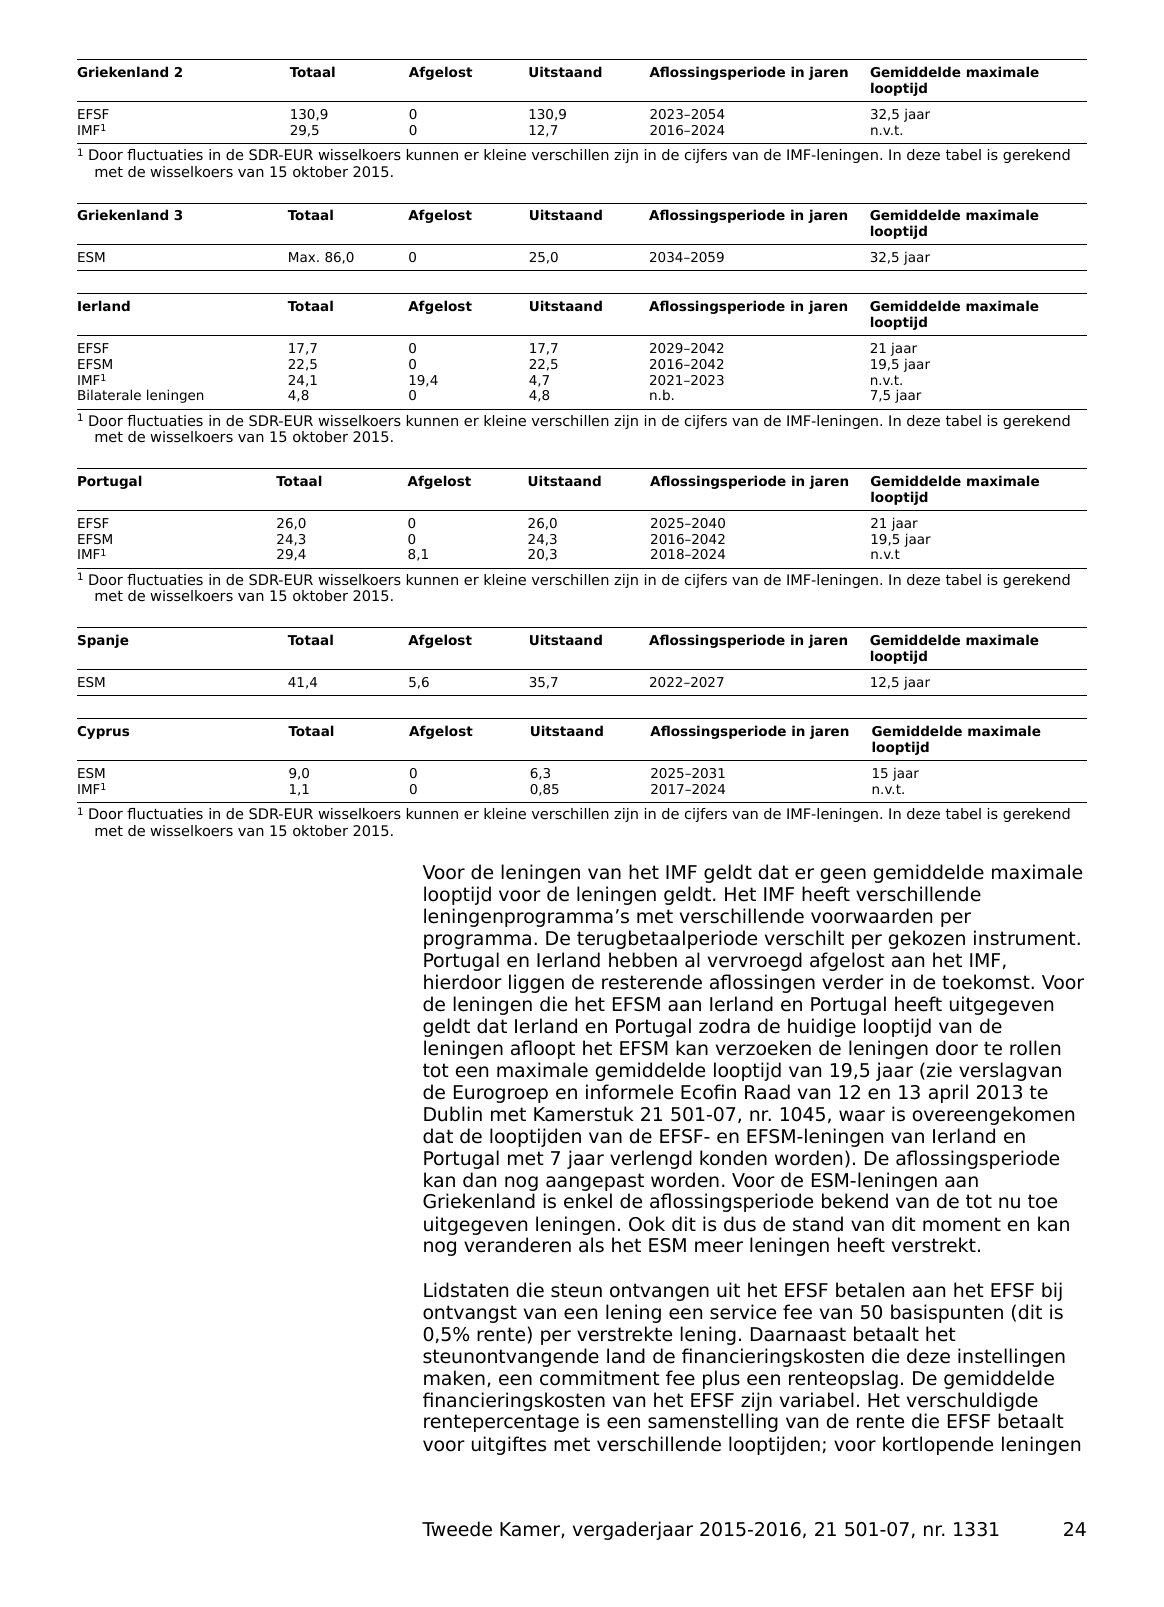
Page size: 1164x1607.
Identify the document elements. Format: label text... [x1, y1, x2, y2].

table_header Afgelost [402, 628, 523, 669]
table_header Uitstaand [524, 719, 644, 760]
table_cell 4,8 [282, 388, 402, 408]
table_cell 5,6 [402, 670, 523, 695]
table_cell 21 jaar [864, 336, 1087, 357]
table_header Aflossingsperiode in jaren [644, 719, 865, 760]
table_header Aflossingsperiode in jaren [643, 204, 864, 244]
table_cell 20,3 [522, 547, 644, 568]
table_header Cyprus [77, 719, 282, 760]
table_cell 0 [403, 781, 523, 802]
table_cell 0 [402, 357, 523, 372]
table_cell n.v.t [864, 547, 1087, 568]
table_cell 12,5 jaar [864, 670, 1087, 695]
table_header Uitstaand [523, 628, 643, 669]
table_header Aflossingsperiode in jaren [644, 469, 864, 510]
table_cell ESM [77, 245, 282, 270]
table_cell 32,5 jaar [864, 102, 1087, 122]
table_cell 0 [401, 511, 522, 531]
table_cell IMF1 [77, 123, 284, 143]
table_cell 22,5 [523, 357, 643, 372]
table_cell 8,1 [401, 547, 522, 568]
table_cell 1 Door fluctuaties in de SDR-EUR wisselkoers kunnen er kleine verschillen zijn in de cijfers van de IMF-leningen. In deze tabel is gerekend met de wisselkoers van 15 oktober 2015. [77, 410, 1087, 446]
table_header Uitstaand [522, 60, 643, 101]
table_header Uitstaand [523, 204, 643, 244]
table_header Ierland [77, 294, 282, 335]
table_header Gemiddelde maximale looptijd [864, 204, 1087, 244]
table_cell IMF1 [77, 373, 282, 388]
table_cell 4,8 [523, 388, 643, 408]
table_cell 24,3 [522, 531, 644, 547]
table_cell 0 [403, 761, 523, 781]
table_header Afgelost [402, 204, 523, 244]
table_cell 0 [402, 336, 523, 357]
table_header Uitstaand [522, 469, 644, 510]
table_header Gemiddelde maximale looptijd [865, 719, 1087, 760]
table_cell 0 [402, 388, 523, 408]
table_cell 0 [403, 102, 522, 122]
table_cell IMF1 [77, 547, 270, 568]
table_cell 2017–2024 [644, 781, 865, 802]
table_cell 29,5 [284, 123, 403, 143]
table_cell 24,1 [282, 373, 402, 388]
table_cell 0,85 [524, 781, 644, 802]
table_cell 2029–2042 [643, 336, 864, 357]
table_cell EFSF [77, 336, 282, 357]
table_cell 22,5 [282, 357, 402, 372]
table_cell 12,7 [522, 123, 643, 143]
table_cell 32,5 jaar [864, 245, 1087, 270]
table_cell n.v.t. [865, 781, 1087, 802]
table_cell 2023–2054 [644, 102, 864, 122]
table_cell 19,5 jaar [864, 357, 1087, 372]
table_header Afgelost [403, 719, 523, 760]
table_header Afgelost [403, 60, 522, 101]
table_header Gemiddelde maximale looptijd [864, 628, 1087, 669]
table_header Griekenland 2 [77, 60, 284, 101]
table_cell EFSM [77, 531, 270, 547]
table_cell EFSF [77, 102, 284, 122]
text Lidstaten die steun ontvangen uit het EFSF betalen aan het EFSF bij ontvangst van een lening een service fee van 50 basispunten (dit is 0,5% rente) per verstrekte lening. Daarnaast betaalt het steunontvangende land de financieringskosten die deze instellingen maken, een commitment fee plus een renteopslag. De gemiddelde financieringskosten van het EFSF zijn variabel. Het verschuldigde rentepercentage is een samenstelling van de rente die EFSF betaalt voor uitgiftes met verschillende looptijden; voor kortlopende leningen [422, 1279, 1087, 1455]
table_cell EFSF [77, 511, 270, 531]
table_cell 4,7 [523, 373, 643, 388]
table_cell 26,0 [522, 511, 644, 531]
table_cell 2034–2059 [643, 245, 864, 270]
table_header Aflossingsperiode in jaren [643, 294, 864, 335]
table_cell 130,9 [522, 102, 643, 122]
table_cell 1 Door fluctuaties in de SDR-EUR wisselkoers kunnen er kleine verschillen zijn in de cijfers van de IMF-leningen. In deze tabel is gerekend met de wisselkoers van 15 oktober 2015. [77, 144, 1087, 181]
table_cell IMF1 [77, 781, 282, 802]
table_cell 26,0 [270, 511, 401, 531]
table_cell 0 [402, 245, 523, 270]
table_cell 7,5 jaar [864, 388, 1087, 408]
table_cell 2022–2027 [643, 670, 864, 695]
table_cell EFSM [77, 357, 282, 372]
table_cell 15 jaar [865, 761, 1087, 781]
table_cell 9,0 [282, 761, 403, 781]
table_cell n.v.t. [864, 123, 1087, 143]
table_cell 0 [403, 123, 522, 143]
table_header Uitstaand [523, 294, 643, 335]
table_cell n.b. [643, 388, 864, 408]
table_cell 1,1 [282, 781, 403, 802]
table_cell 2018–2024 [644, 547, 864, 568]
table_cell 21 jaar [864, 511, 1087, 531]
table_cell 1 Door fluctuaties in de SDR-EUR wisselkoers kunnen er kleine verschillen zijn in de cijfers van de IMF-leningen. In deze tabel is gerekend met de wisselkoers van 15 oktober 2015. [77, 569, 1087, 605]
table_header Afgelost [402, 294, 523, 335]
table_header Afgelost [401, 469, 522, 510]
table_cell 1 Door fluctuaties in de SDR-EUR wisselkoers kunnen er kleine verschillen zijn in de cijfers van de IMF-leningen. In deze tabel is gerekend met de wisselkoers van 15 oktober 2015. [77, 803, 1087, 839]
table_header Totaal [282, 294, 402, 335]
table_cell 0 [401, 531, 522, 547]
table_header Totaal [282, 204, 402, 244]
table_cell 2021–2023 [643, 373, 864, 388]
table_cell 2016–2042 [644, 531, 864, 547]
table_cell 17,7 [523, 336, 643, 357]
table_cell 41,4 [282, 670, 402, 695]
table_cell ESM [77, 761, 282, 781]
table_header Totaal [270, 469, 401, 510]
table_header Totaal [282, 719, 403, 760]
table_header Gemiddelde maximale looptijd [864, 294, 1087, 335]
table_cell 24,3 [270, 531, 401, 547]
table_cell 17,7 [282, 336, 402, 357]
table_cell 29,4 [270, 547, 401, 568]
text Voor de leningen van het IMF geldt dat er geen gemiddelde maximale looptijd voor de leningen geldt. Het IMF heeft verschillende leningenprogramma’s met verschillende voorwaarden per programma. De terugbetaalperiode verschilt per gekozen instrument. Portugal en Ierland hebben al vervroegd afgelost aan het IMF, hierdoor liggen de resterende aflossingen verder in de toekomst. Voor de leningen die het EFSM aan Ierland en Portugal heeft uitgegeven geldt dat Ierland en Portugal zodra de huidige looptijd van de leningen afloopt het EFSM kan verzoeken de leningen door te rollen tot een maximale gemiddelde looptijd van 19,5 jaar (zie verslagvan de Eurogroep en informele Ecofin Raad van 12 en 13 april 2013 te Dublin met Kamerstuk 21 501-07, nr. 1045, waar is overeengekomen dat de looptijden van de EFSF- en EFSM-leningen van Ierland en Portugal met 7 jaar verlengd konden worden). De aflossingsperiode kan dan nog aangepast worden. Voor de ESM-leningen aan Griekenland is enkel de aflossingsperiode bekend van de tot nu toe uitgegeven leningen. Ook dit is dus de stand van dit moment en kan nog veranderen als het ESM meer leningen heeft verstrekt. [422, 862, 1087, 1257]
table_header Gemiddelde maximale looptijd [864, 469, 1087, 510]
table_cell ESM [77, 670, 282, 695]
table_header Aflossingsperiode in jaren [644, 60, 864, 101]
table_header Portugal [77, 469, 270, 510]
table_header Gemiddelde maximale looptijd [864, 60, 1087, 101]
table_cell 25,0 [523, 245, 643, 270]
table_cell 35,7 [523, 670, 643, 695]
table_header Aflossingsperiode in jaren [643, 628, 864, 669]
table_cell 2025–2040 [644, 511, 864, 531]
table_header Spanje [77, 628, 282, 669]
table_cell 19,5 jaar [864, 531, 1087, 547]
table_cell Max. 86,0 [282, 245, 402, 270]
table_header Griekenland 3 [77, 204, 282, 244]
table_cell 2016–2042 [643, 357, 864, 372]
table_cell 19,4 [402, 373, 523, 388]
table_cell Bilaterale leningen [77, 388, 282, 408]
table_header Totaal [282, 628, 402, 669]
table_cell 2025–2031 [644, 761, 865, 781]
table_cell n.v.t. [864, 373, 1087, 388]
table_header Totaal [284, 60, 403, 101]
table_cell 2016–2024 [644, 123, 864, 143]
table_cell 6,3 [524, 761, 644, 781]
table_cell 130,9 [284, 102, 403, 122]
